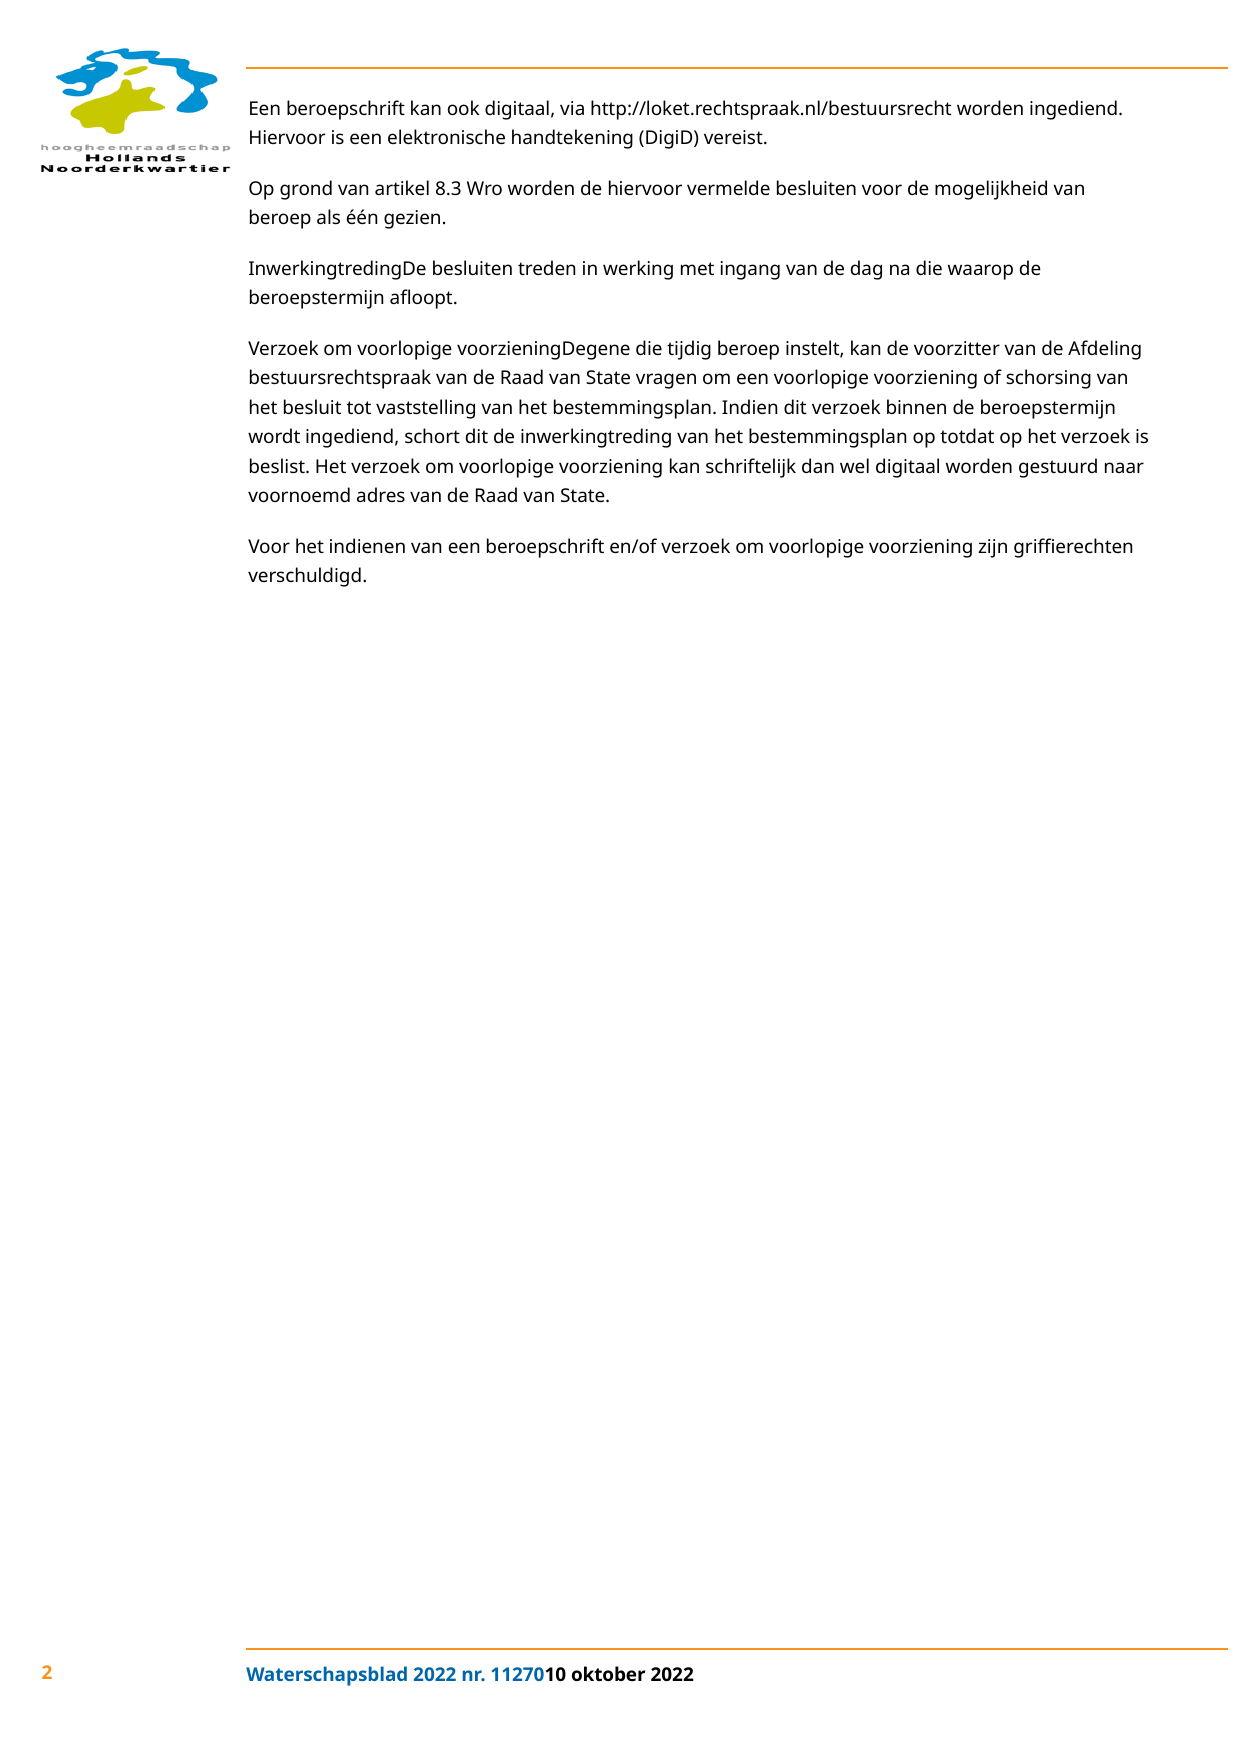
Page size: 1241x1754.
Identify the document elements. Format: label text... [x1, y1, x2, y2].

text Voor het indienen van een beroepschrift en/of verzoek om voorlopige voorziening zijn griffierechten verschuldigd. [248, 533, 1152, 588]
text InwerkingtredingDe besluiten treden in werking met ingang van de dag na die waarop de beroepstermijn afloopt. [248, 255, 1152, 310]
text Verzoek om voorlopige voorzieningDegene die tijdig beroep instelt, kan de voorzitter van de Afdeling bestuursrechtspraak van de Raad van State vragen om een voorlopige voorziening of schorsing van het besluit tot vaststelling van het bestemmingsplan. Indien dit verzoek binnen de beroepstermijn wordt ingediend, schort dit de inwerkingtreding van het bestemmingsplan op totdat op het verzoek is beslist. Het verzoek om voorlopige voorziening kan schriftelijk dan wel digitaal worden gestuurd naar voornoemd adres van de Raad van State. [248, 335, 1152, 508]
text Op grond van artikel 8.3 Wro worden de hiervoor vermelde besluiten voor de mogelijkheid van beroep als één gezien. [248, 175, 1152, 230]
text Een beroepschrift kan ook digitaal, via http://loket.rechtspraak.nl/bestuursrecht worden ingediend. Hiervoor is een elektronische handtekening (DigiD) vereist. [248, 95, 1152, 150]
picture [41, 47, 231, 172]
